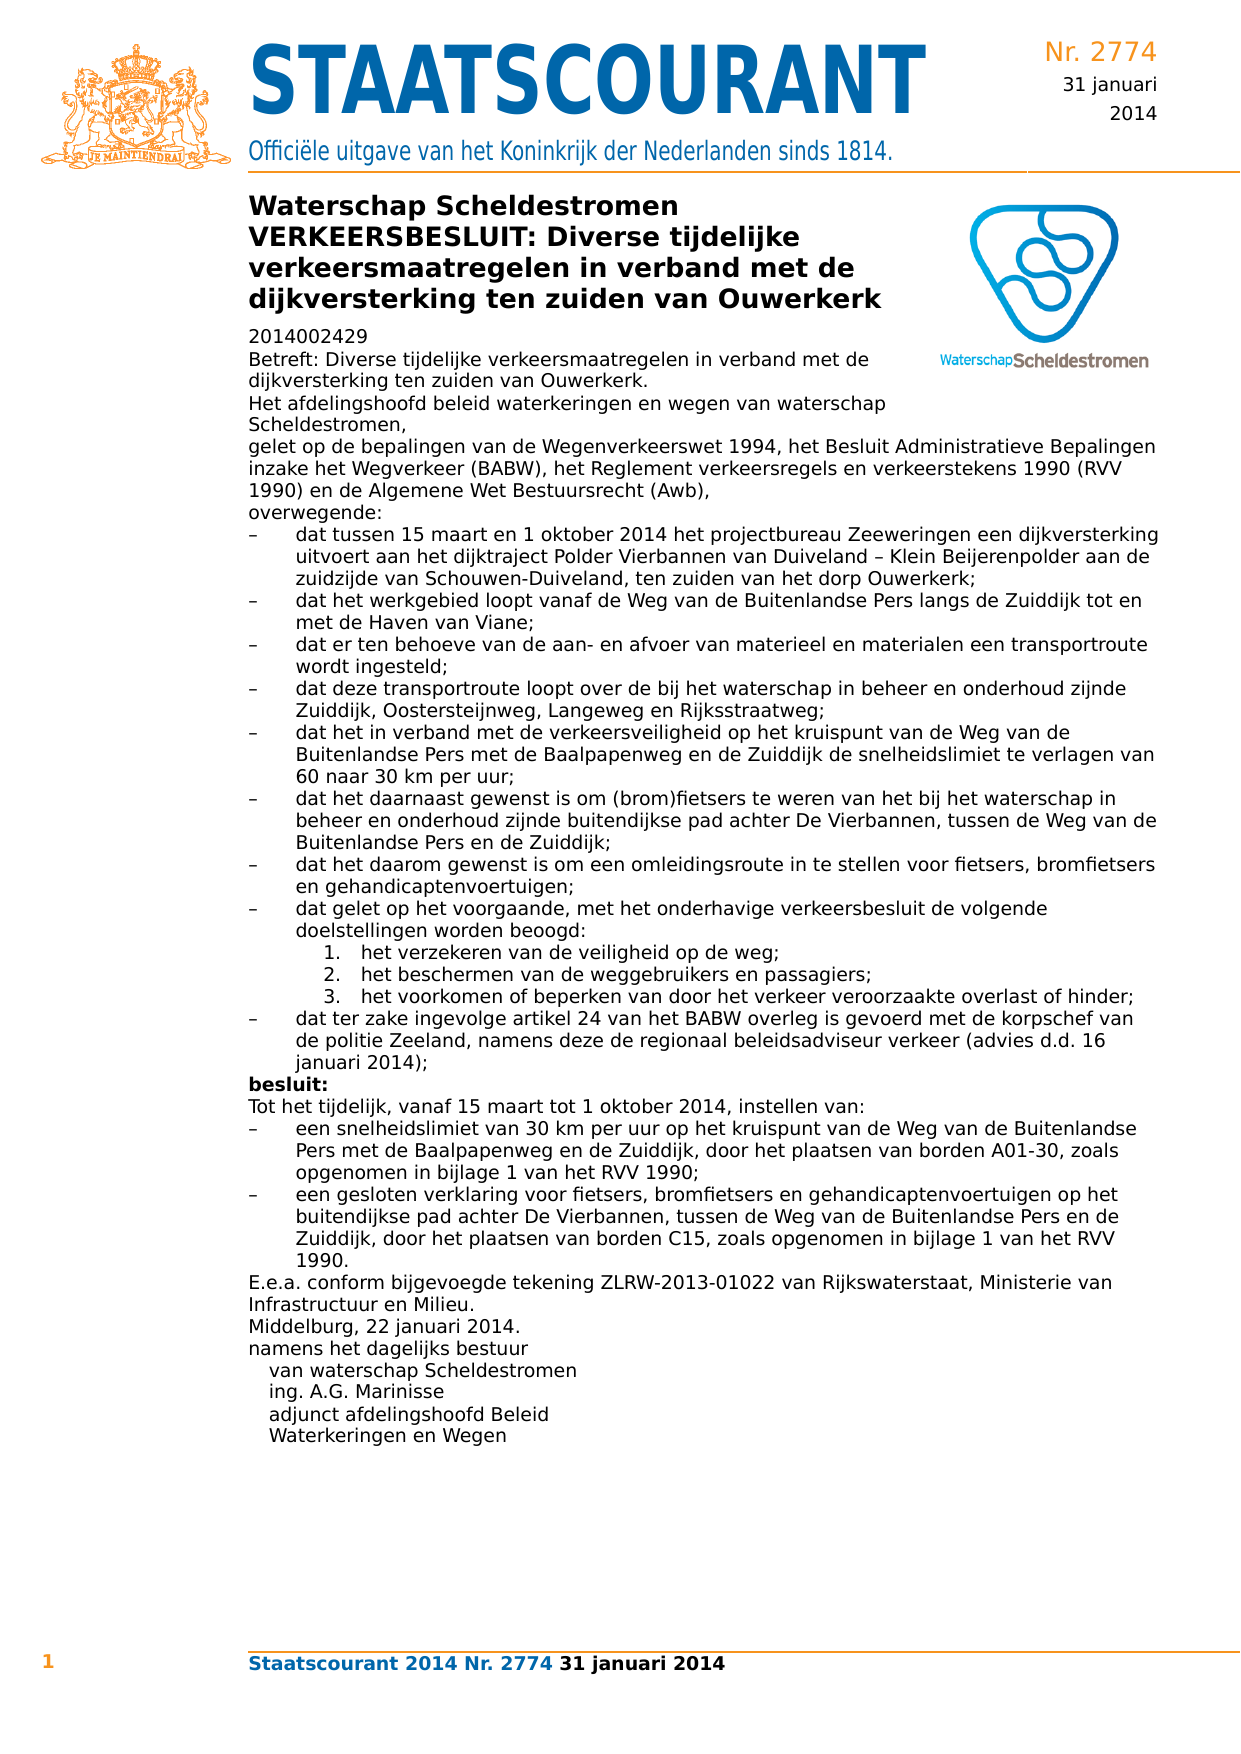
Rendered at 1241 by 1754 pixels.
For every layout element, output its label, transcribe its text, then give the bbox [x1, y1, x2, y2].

text namens het dagelijks bestuur [248, 1337, 1163, 1359]
subtitle Betreft: Diverse tijdelijke verkeersmaatregelen in verband met de dijkversterking ten zuiden van Ouwerkerk. [248, 348, 927, 392]
list het beschermen van de weggebruikers en passagiers; [323, 964, 1163, 986]
text van waterschap Scheldestromen [248, 1359, 1163, 1381]
list dat tussen 15 maart en 1 oktober 2014 het projectbureau Zeeweringen een dijkversterking uitvoert aan het dijktraject Polder Vierbannen van Duiveland – Klein Beijerenpolder aan de zuidzijde van Schouwen-Duiveland, ten zuiden van het dorp Ouwerkerk; [248, 524, 1163, 590]
list het voorkomen of beperken van door het verkeer veroorzaakte overlast of hinder; [323, 986, 1163, 1008]
subtitle Tot het tijdelijk, vanaf 15 maart tot 1 oktober 2014, instellen van: [248, 1096, 1163, 1118]
picture [41, 44, 231, 169]
subtitle overwegende: [248, 502, 1163, 524]
list een gesloten verklaring voor fietsers, bromfietsers en gehandicaptenvoertuigen op het buitendijkse pad achter De Vierbannen, tussen de Weg van de Buitenlandse Pers en de Zuiddijk, door het plaatsen van borden C15, zoals opgenomen in bijlage 1 van het RVV 1990. [248, 1184, 1163, 1272]
subtitle Het afdelingshoofd beleid waterkeringen en wegen van waterschap Scheldestromen, [248, 392, 1163, 436]
list dat het werkgebied loopt vanaf de Weg van de Buitenlandse Pers langs de Zuiddijk tot en met de Haven van Viane; [248, 590, 1163, 634]
subtitle Waterschap Scheldestromen VERKEERSBESLUIT: Diverse tijdelijke verkeersmaatregelen in verband met de dijkversterking ten zuiden van Ouwerkerk [248, 191, 927, 315]
subtitle Middelburg, 22 januari 2014. [248, 1316, 1163, 1337]
text Waterkeringen en Wegen [248, 1425, 1163, 1447]
picture [927, 190, 1164, 404]
list dat het in verband met de verkeersveiligheid op het kruispunt van de Weg van de Buitenlandse Pers met de Baalpapenweg en de Zuiddijk de snelheidslimiet te verlagen van 60 naar 30 km per uur; [248, 722, 1163, 788]
text ing. A.G. Marinisse [248, 1381, 1163, 1403]
subtitle gelet op de bepalingen van de Wegenverkeerswet 1994, het Besluit Administratieve Bepalingen inzake het Wegverkeer (BABW), het Reglement verkeersregels en verkeerstekens 1990 (RVV 1990) en de Algemene Wet Bestuursrecht (Awb), [248, 436, 1163, 502]
text besluit: [248, 1074, 1163, 1096]
list dat ter zake ingevolge artikel 24 van het BABW overleg is gevoerd met de korpschef van de politie Zeeland, namens deze de regionaal beleidsadviseur verkeer (advies d.d. 16 januari 2014); [248, 1008, 1163, 1074]
list dat het daarom gewenst is om een omleidingsroute in te stellen voor fietsers, bromfietsers en gehandicaptenvoertuigen; [248, 854, 1163, 898]
list dat het daarnaast gewenst is om (brom)fietsers te weren van het bij het waterschap in beheer en onderhoud zijnde buitendijkse pad achter De Vierbannen, tussen de Weg van de Buitenlandse Pers en de Zuiddijk; [248, 788, 1163, 854]
subtitle E.e.a. conform bijgevoegde tekening ZLRW-2013-01022 van Rijkswaterstaat, Ministerie van [248, 1272, 1163, 1293]
list dat er ten behoeve van de aan- en afvoer van materieel en materialen een transportroute wordt ingesteld; [248, 634, 1163, 678]
text adjunct afdelingshoofd Beleid [248, 1403, 1163, 1425]
list een snelheidslimiet van 30 km per uur op het kruispunt van de Weg van de Buitenlandse Pers met de Baalpapenweg en de Zuiddijk, door het plaatsen van borden A01-30, zoals opgenomen in bijlage 1 van het RVV 1990; [248, 1118, 1163, 1184]
subtitle 2014002429 [248, 326, 927, 348]
list het verzekeren van de veiligheid op de weg; [323, 942, 1163, 964]
subtitle Infrastructuur en Milieu. [248, 1293, 1163, 1316]
list dat gelet op het voorgaande, met het onderhavige verkeersbesluit de volgende doelstellingen worden beoogd: [248, 898, 1163, 942]
list dat deze transportroute loopt over de bij het waterschap in beheer en onderhoud zijnde Zuiddijk, Oostersteijnweg, Langeweg en Rijksstraatweg; [248, 678, 1163, 722]
